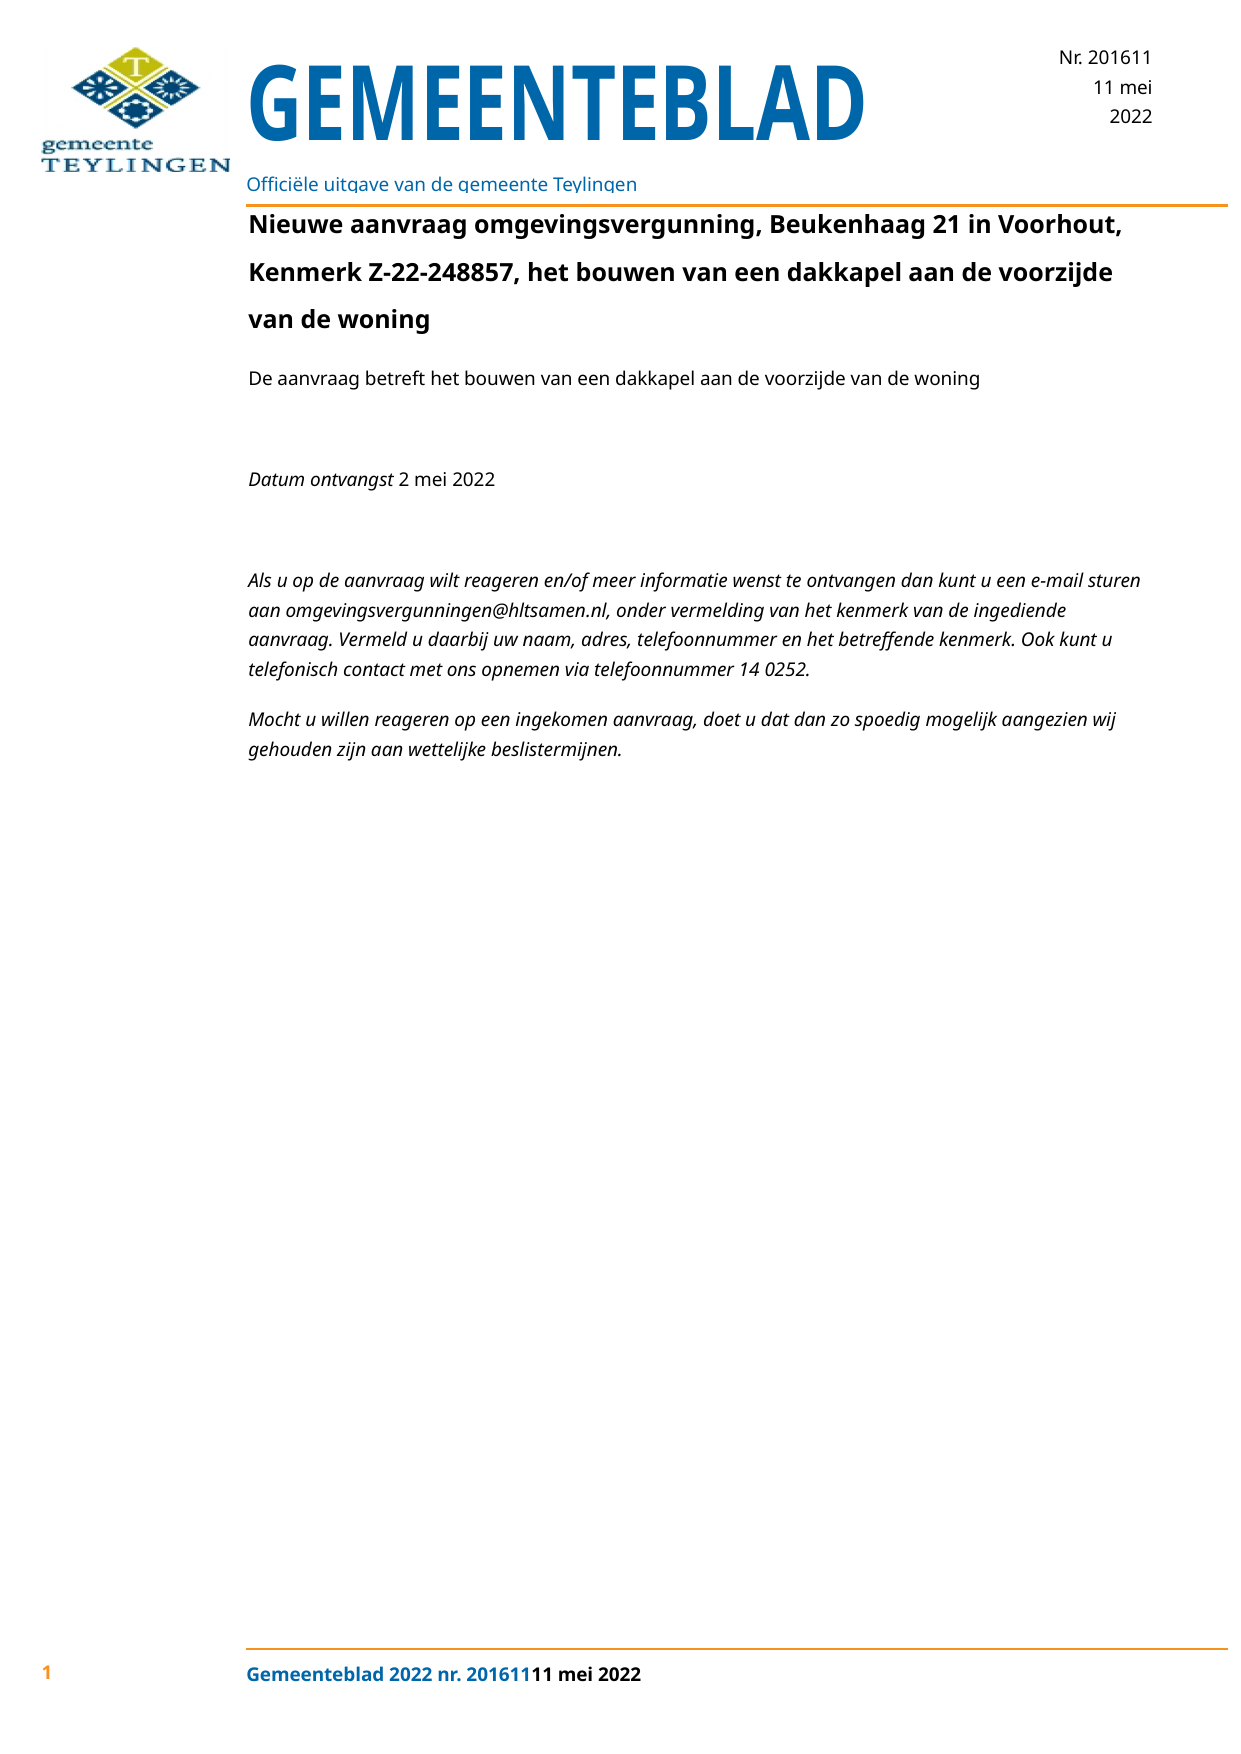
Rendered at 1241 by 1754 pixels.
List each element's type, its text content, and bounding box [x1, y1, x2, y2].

picture [41, 47, 231, 172]
text De aanvraag betreft het bouwen van een dakkapel aan de voorzijde van de woning [248, 366, 1152, 391]
text Datum ontvangst 2 mei 2022 [248, 466, 1152, 492]
text Als u op de aanvraag wilt reageren en/of meer informatie wenst te ontvangen dan kunt u een e-mail sturen aan omgevingsvergunningen@hltsamen.nl, onder vermelding van het kenmerk van de ingediende aanvraag. Vermeld u daarbij uw naam, adres, telefoonnummer en het betreffende kenmerk. Ook kunt u telefonisch contact met ons opnemen via telefoonnummer 14 0252. [248, 567, 1152, 682]
text Nieuwe aanvraag omgevingsvergunning, Beukenhaag 21 in Voorhout, Kenmerk Z-22-248857, het bouwen van een dakkapel aan de voorzijde van de woning [248, 207, 1152, 336]
text Mocht u willen reageren op een ingekomen aanvraag, doet u dat dan zo spoedig mogelijk aangezien wij gehouden zijn aan wettelijke beslistermijnen. [248, 706, 1152, 762]
